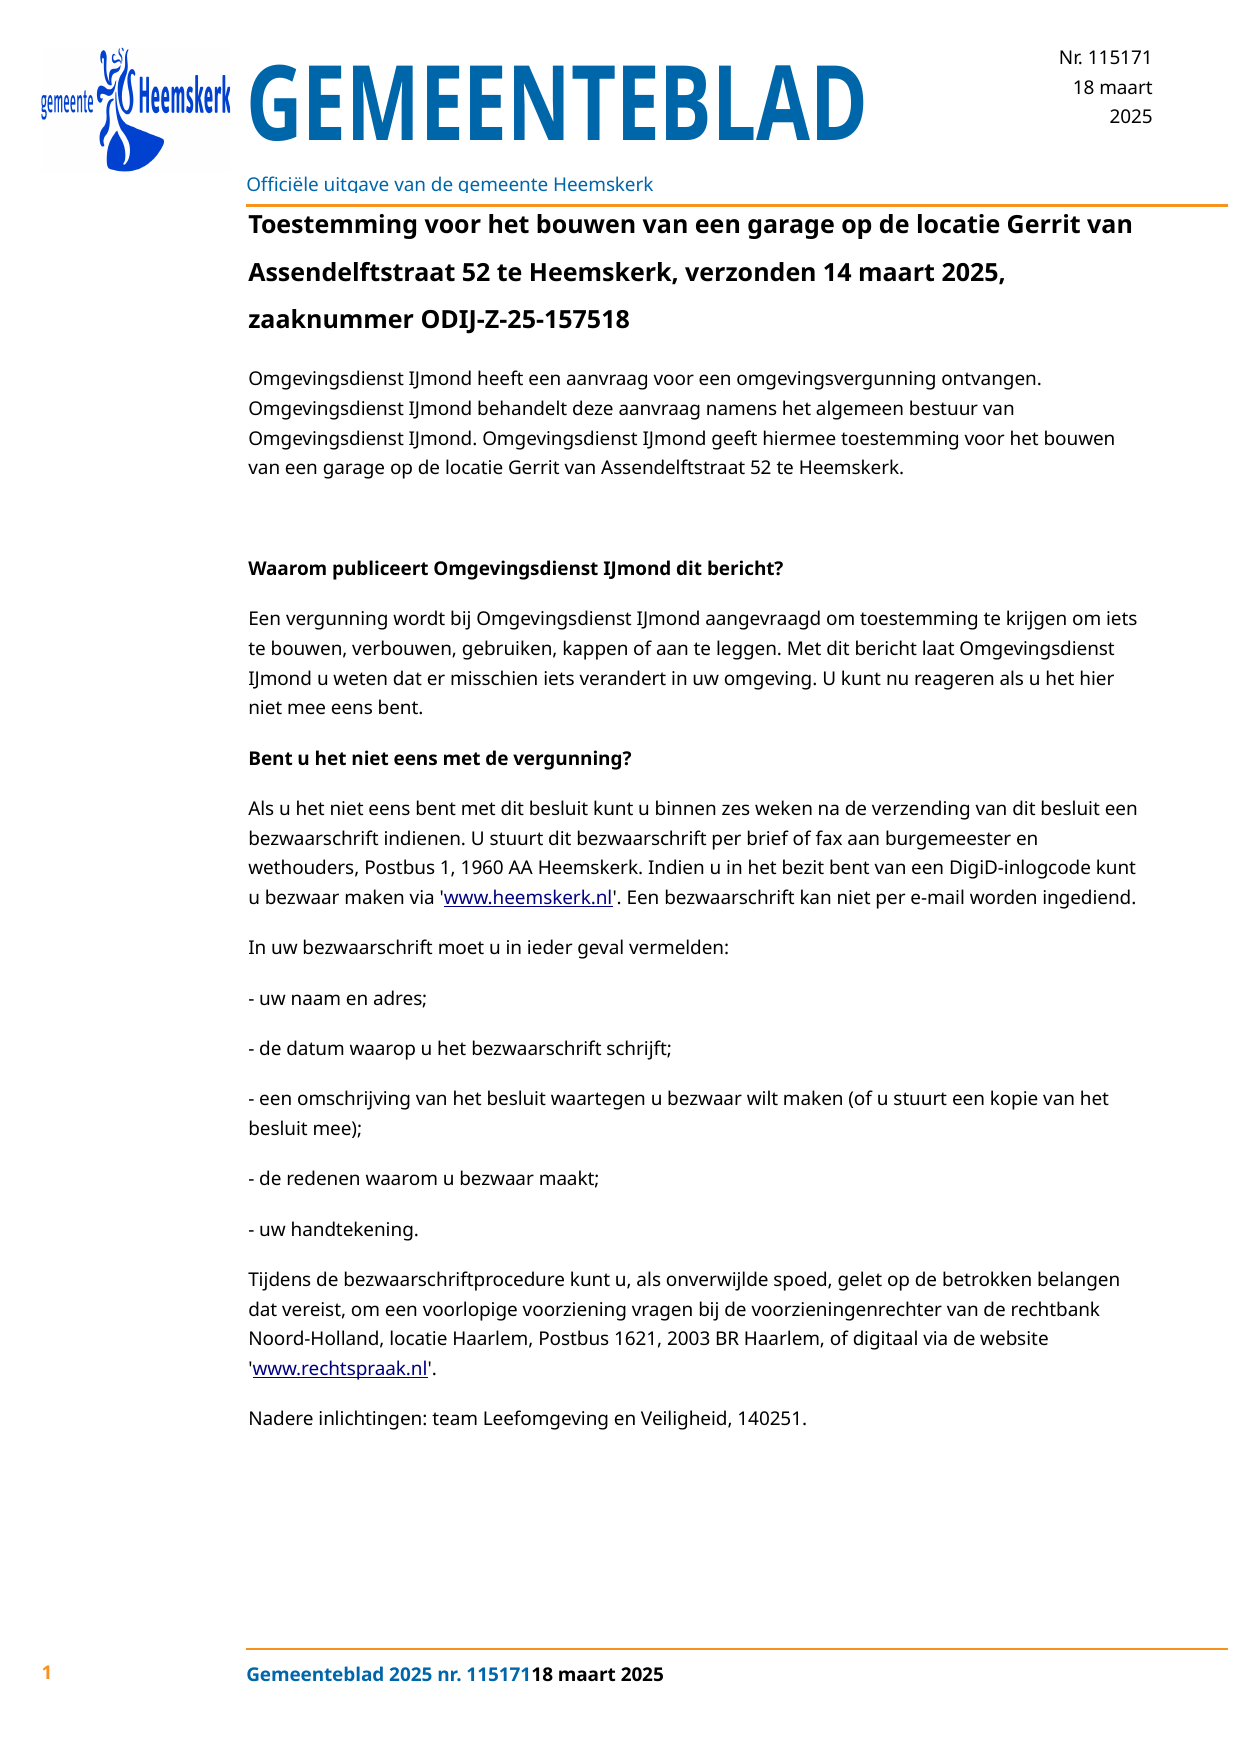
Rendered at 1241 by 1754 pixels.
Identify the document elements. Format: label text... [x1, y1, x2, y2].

text Tijdens de bezwaarschriftprocedure kunt u, als onverwijlde spoed, gelet op de betrokken belangen dat vereist, om een voorlopige voorziening vragen bij de voorzieningenrechter van de rechtbank Noord-Holland, locatie Haarlem, Postbus 1621, 2003 BR Haarlem, of digitaal via de website 'www.rechtspraak.nl'. [248, 1266, 1152, 1381]
text Bent u het niet eens met de vergunning? [248, 745, 1152, 770]
text - een omschrijving van het besluit waartegen u bezwaar wilt maken (of u stuurt een kopie van het besluit mee); [248, 1086, 1152, 1141]
text Als u het niet eens bent met dit besluit kunt u binnen zes weken na de verzending van dit besluit een bezwaarschrift indienen. U stuurt dit bezwaarschrift per brief of fax aan burgemeester en wethouders, Postbus 1, 1960 AA Heemskerk. Indien u in het bezit bent van een DigiD-inlogcode kunt u bezwaar maken via 'www.heemskerk.nl'. Een bezwaarschrift kan niet per e-mail worden ingediend. [248, 795, 1152, 909]
text Een vergunning wordt bij Omgevingsdienst IJmond aangevraagd om toestemming te krijgen om iets te bouwen, verbouwen, gebruiken, kappen of aan te leggen. Met dit bericht laat Omgevingsdienst IJmond u weten dat er misschien iets verandert in uw omgeving. U kunt nu reageren als u het hier niet mee eens bent. [248, 606, 1152, 720]
text Nadere inlichtingen: team Leefomgeving en Veiligheid, 140251. [248, 1406, 1152, 1431]
text Omgevingsdienst IJmond heeft een aanvraag voor een omgevingsvergunning ontvangen. Omgevingsdienst IJmond behandelt deze aanvraag namens het algemeen bestuur van Omgevingsdienst IJmond. Omgevingsdienst IJmond geeft hiermee toestemming voor het bouwen van een garage op de locatie Gerrit van Assendelftstraat 52 te Heemskerk. [248, 366, 1152, 480]
text - uw handtekening. [248, 1216, 1152, 1242]
text Waarom publiceert Omgevingsdienst IJmond dit bericht? [248, 555, 1152, 581]
text Toestemming voor het bouwen van een garage op de locatie Gerrit van Assendelftstraat 52 te Heemskerk, verzonden 14 maart 2025, zaaknummer ODIJ-Z-25-157518 [248, 207, 1152, 336]
text - de datum waarop u het bezwaarschrift schrijft; [248, 1035, 1152, 1061]
text - uw naam en adres; [248, 985, 1152, 1010]
text In uw bezwaarschrift moet u in ieder geval vermelden: [248, 934, 1152, 960]
picture [41, 47, 231, 172]
text - de redenen waarom u bezwaar maakt; [248, 1166, 1152, 1191]
